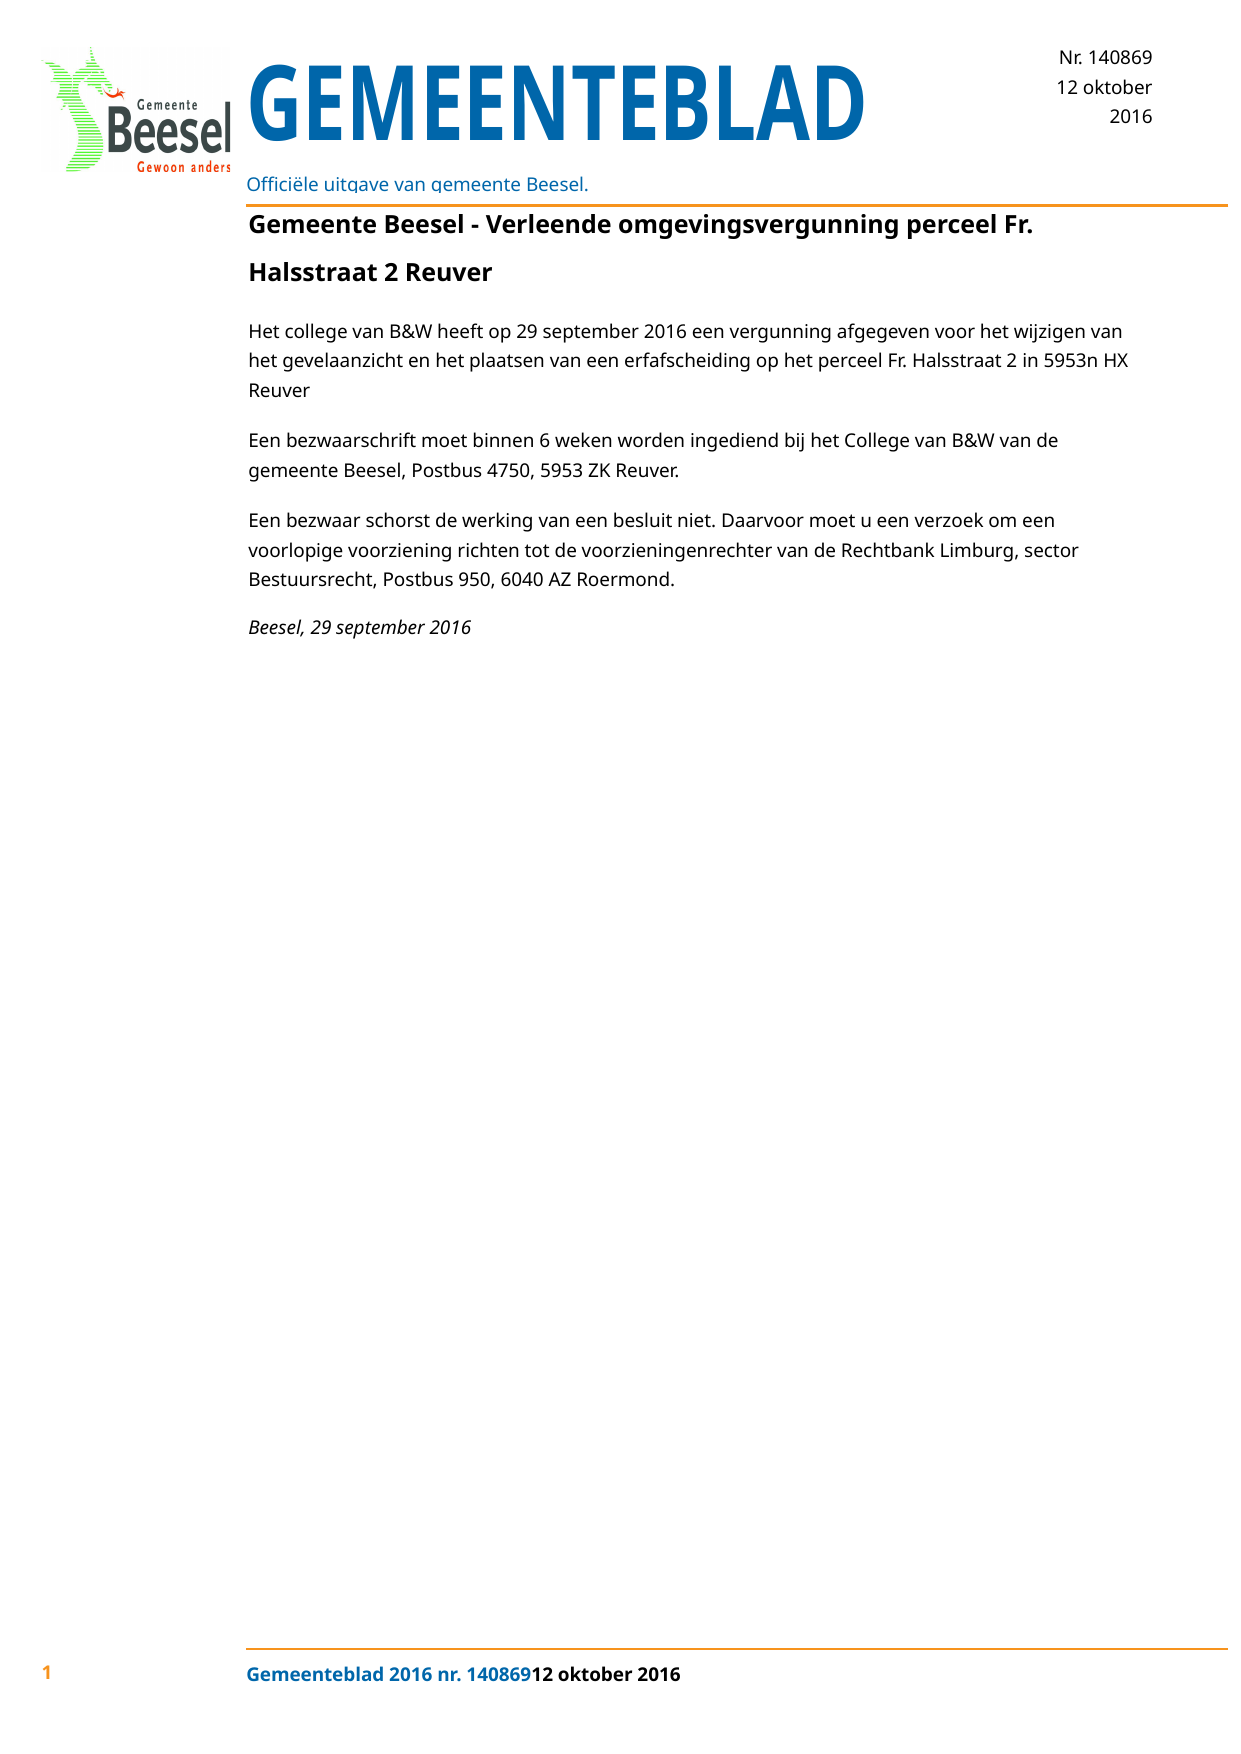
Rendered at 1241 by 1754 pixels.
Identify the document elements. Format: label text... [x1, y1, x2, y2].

picture [41, 47, 231, 172]
text Gemeente Beesel - Verleende omgevingsvergunning perceel Fr. Halsstraat 2 Reuver [248, 207, 1152, 288]
text Beesel, 29 september 2016 [248, 614, 1152, 640]
text Een bezwaarschrift moet binnen 6 weken worden ingediend bij het College van B&W van de gemeente Beesel, Postbus 4750, 5953 ZK Reuver. [248, 427, 1152, 483]
text Het college van B&W heeft op 29 september 2016 een vergunning afgegeven voor het wijzigen van het gevelaanzicht en het plaatsen van een erfafscheiding op het perceel Fr. Halsstraat 2 in 5953n HX Reuver [248, 318, 1152, 403]
text Een bezwaar schorst de werking van een besluit niet. Daarvoor moet u een verzoek om een voorlopige voorziening richten tot de voorzieningenrechter van de Rechtbank Limburg, sector Bestuursrecht, Postbus 950, 6040 AZ Roermond. [248, 507, 1152, 592]
